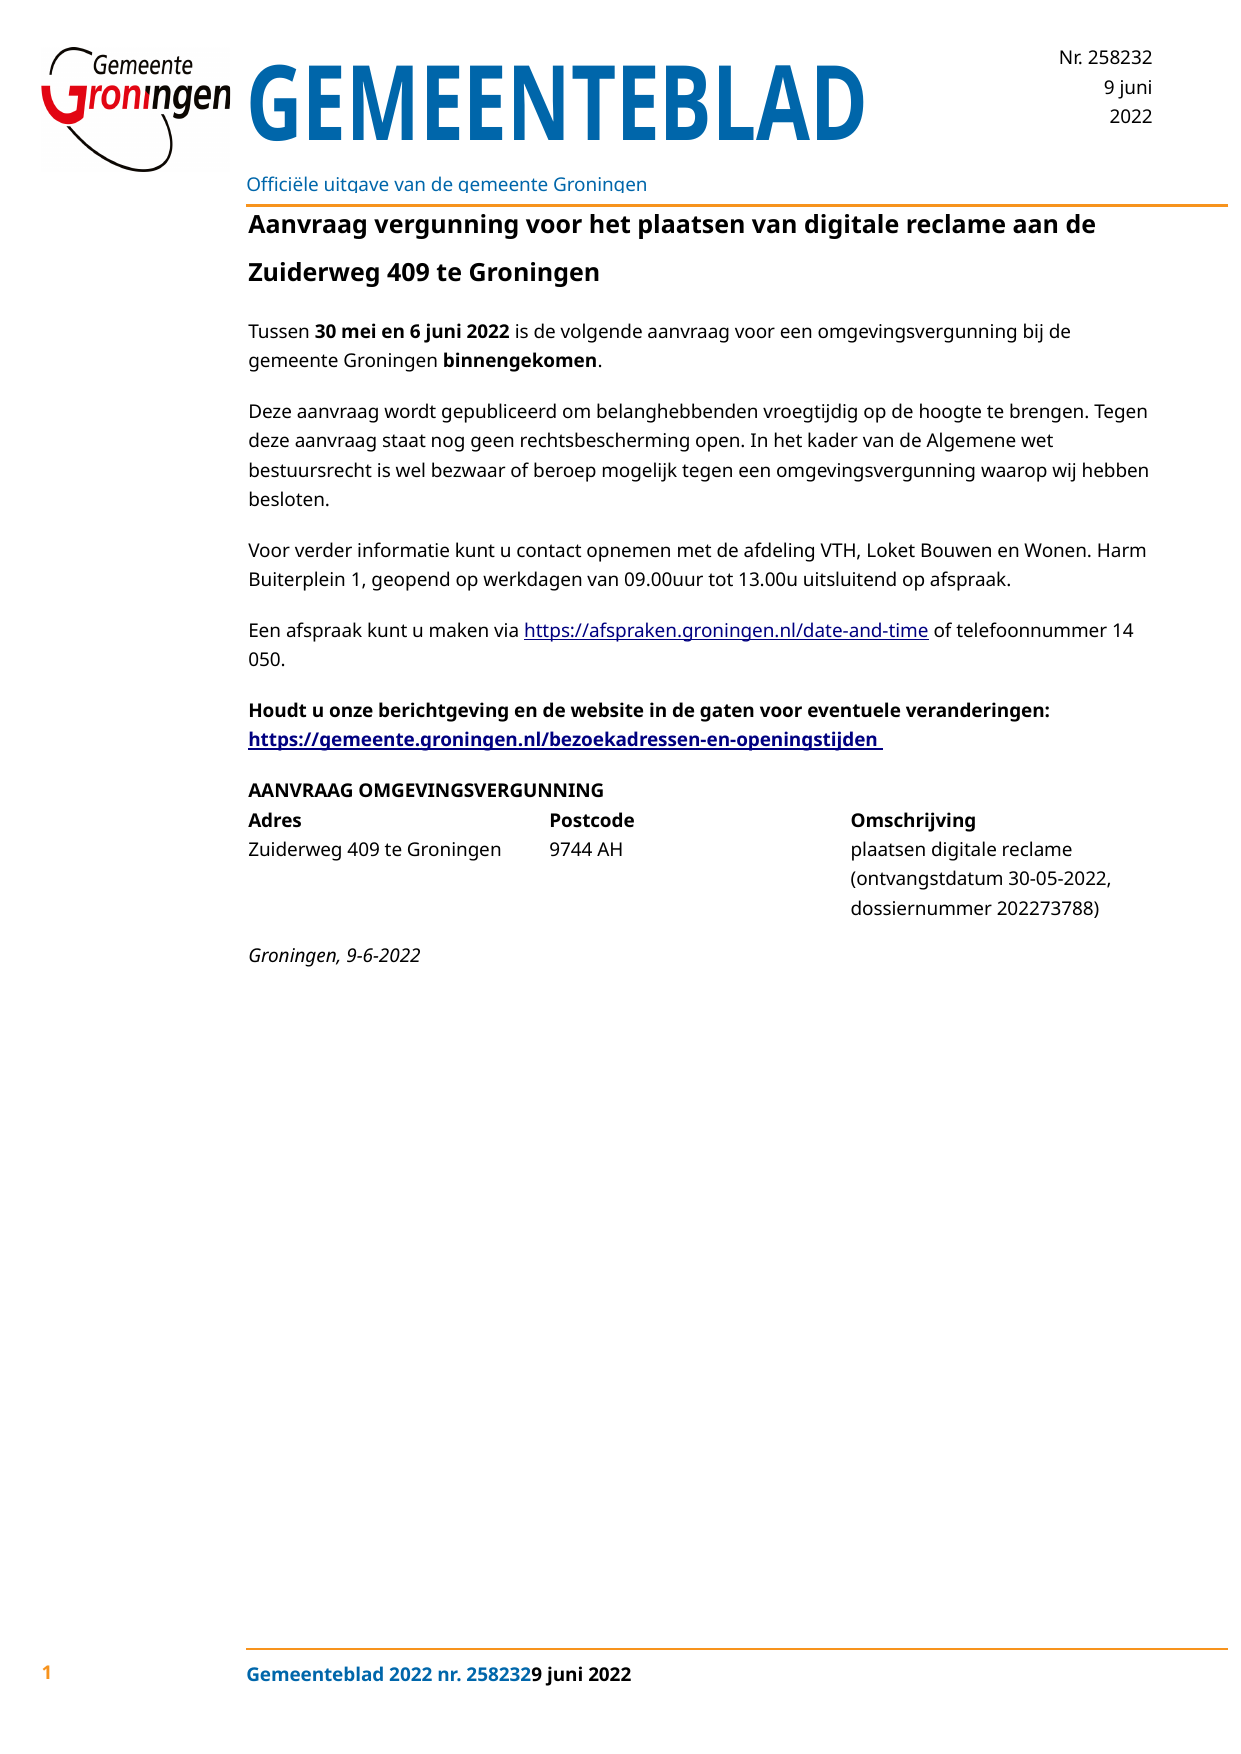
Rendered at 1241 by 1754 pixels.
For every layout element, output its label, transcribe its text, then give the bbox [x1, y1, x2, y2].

text Houdt u onze berichtgeving en de website in de gaten voor eventuele veranderingen: https://gemeente.groningen.nl/bezoekadressen-en-openingstijden [248, 697, 1152, 752]
text Voor verder informatie kunt u contact opnemen met de afdeling VTH, Loket Bouwen en Wonen. Harm Buiterplein 1, geopend op werkdagen van 09.00uur tot 13.00u uitsluitend op afspraak. [248, 537, 1152, 592]
table_header plaatsen digitale reclame (ontvangstdatum 30-05-2022, dossiernummer 202273788) [850, 836, 1152, 921]
table_header 9744 AH [549, 836, 850, 921]
text Een afspraak kunt u maken via https://afspraken.groningen.nl/date-and-time of telefoonnummer 14 050. [248, 617, 1152, 672]
text Aanvraag vergunning voor het plaatsen van digitale reclame aan de Zuiderweg 409 te Groningen [248, 207, 1152, 288]
text Deze aanvraag wordt gepubliceerd om belanghebbenden vroegtijdig op de hoogte te brengen. Tegen deze aanvraag staat nog geen rechtsbescherming open. In het kader van de Algemene wet bestuursrecht is wel bezwaar of beroep mogelijk tegen een omgevingsvergunning waarop wij hebben besloten. [248, 398, 1152, 512]
text Tussen 30 mei en 6 juni 2022 is de volgende aanvraag voor een omgevingsvergunning bij de gemeente Groningen binnengekomen. [248, 318, 1152, 373]
table_header Postcode [549, 807, 850, 832]
text AANVRAAG OMGEVINGSVERGUNNING [248, 777, 1152, 803]
picture [41, 47, 231, 172]
table_header Omschrijving [850, 807, 1152, 832]
table_header Zuiderweg 409 te Groningen [248, 836, 549, 921]
table_header Adres [248, 807, 549, 832]
text Groningen, 9-6-2022 [248, 942, 1152, 968]
